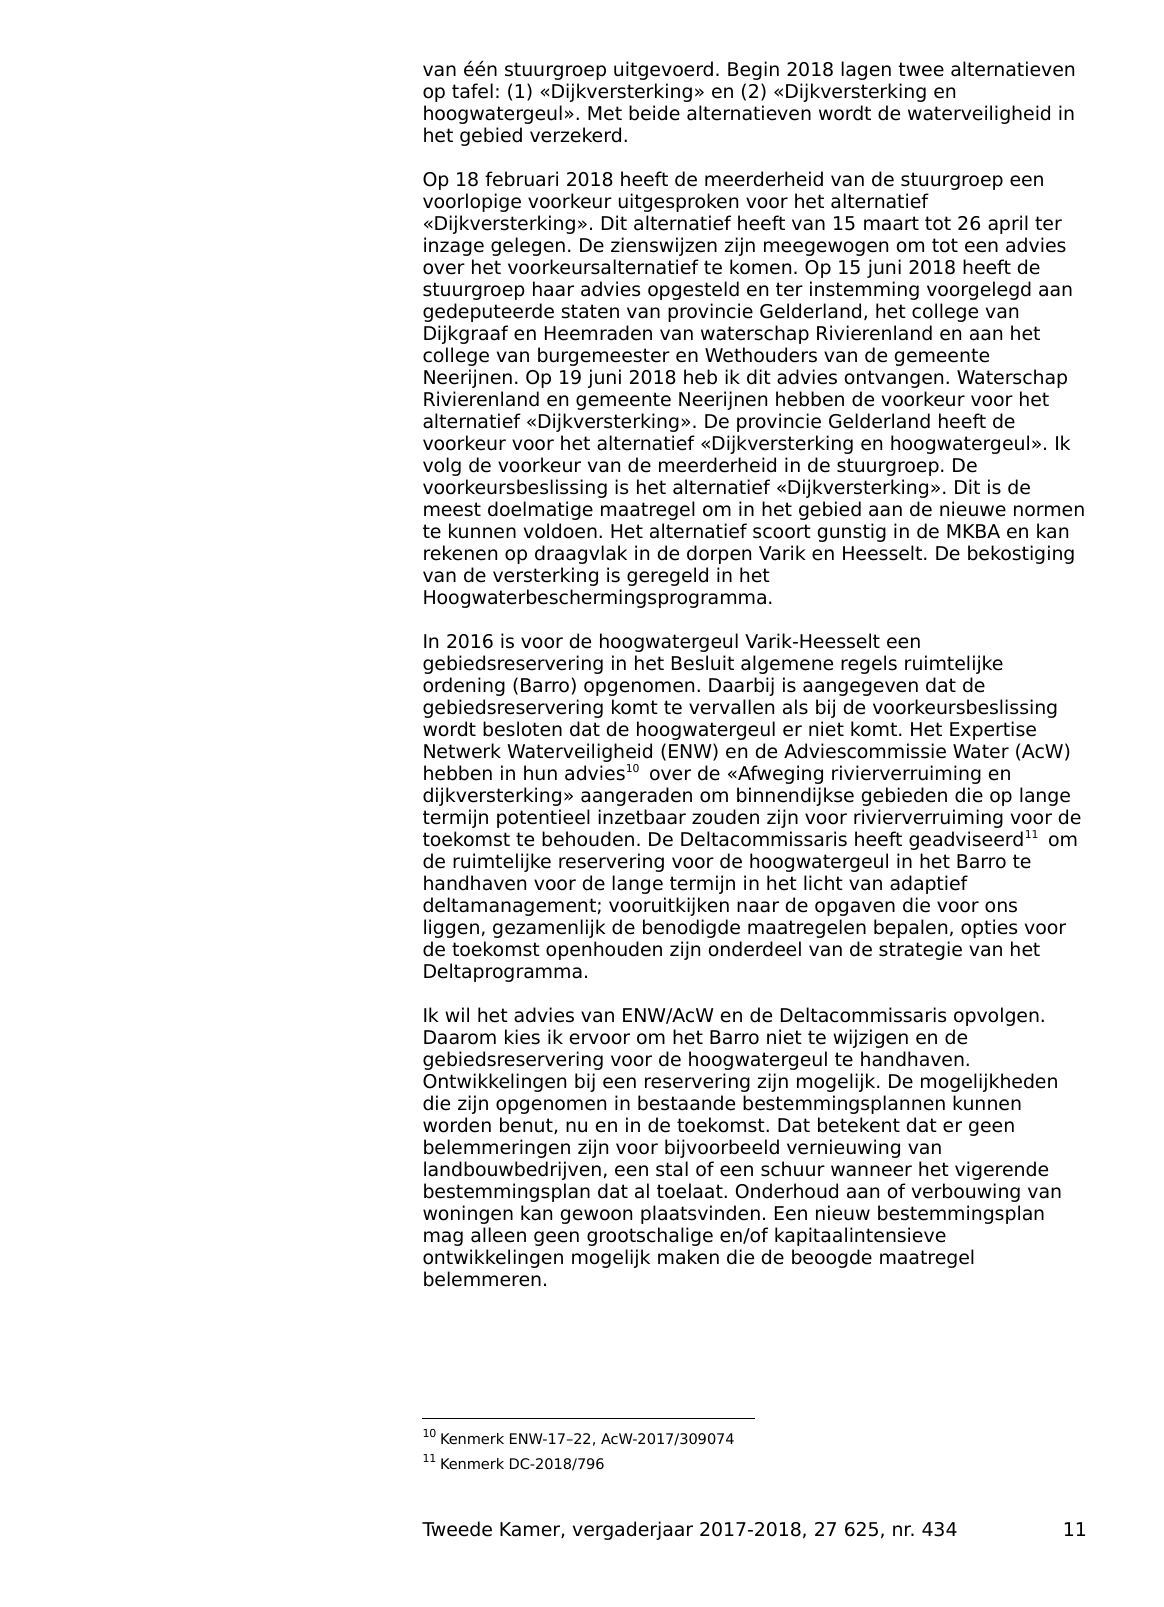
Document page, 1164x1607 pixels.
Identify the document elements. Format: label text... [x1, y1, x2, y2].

text Kenmerk DC-2018/796 [422, 1452, 1087, 1474]
text In 2016 is voor de hoogwatergeul Varik-Heesselt een gebiedsreservering in het Besluit algemene regels ruimtelijke ordening (Barro) opgenomen. Daarbij is aangegeven dat de gebiedsreservering komt te vervallen als bij de voorkeursbeslissing wordt besloten dat de hoogwatergeul er niet komt. Het Expertise Netwerk Waterveiligheid (ENW) en de Adviescommissie Water (AcW) hebben in hun advies over de «Afweging rivierverruiming en dijkversterking» aangeraden om binnendijkse gebieden die op lange termijn potentieel inzetbaar zouden zijn voor rivierverruiming voor de toekomst te behouden. De Deltacommissaris heeft geadviseerd om de ruimtelijke reservering voor de hoogwatergeul in het Barro te handhaven voor de lange termijn in het licht van adaptief deltamanagement; vooruitkijken naar de opgaven die voor ons liggen, gezamenlijk de benodigde maatregelen bepalen, opties voor de toekomst openhouden zijn onderdeel van de strategie van het Deltaprogramma. [422, 631, 1087, 983]
text Op 18 februari 2018 heeft de meerderheid van de stuurgroep een voorlopige voorkeur uitgesproken voor het alternatief «Dijkversterking». Dit alternatief heeft van 15 maart tot 26 april ter inzage gelegen. De zienswijzen zijn meegewogen om tot een advies over het voorkeursalternatief te komen. Op 15 juni 2018 heeft de stuurgroep haar advies opgesteld en ter instemming voorgelegd aan gedeputeerde staten van provincie Gelderland, het college van Dijkgraaf en Heemraden van waterschap Rivierenland en aan het college van burgemeester en Wethouders van de gemeente Neerijnen. Op 19 juni 2018 heb ik dit advies ontvangen. Waterschap Rivierenland en gemeente Neerijnen hebben de voorkeur voor het alternatief «Dijkversterking». De provincie Gelderland heeft de voorkeur voor het alternatief «Dijkversterking en hoogwatergeul». Ik volg de voorkeur van de meerderheid in de stuurgroep. De voorkeursbeslissing is het alternatief «Dijkversterking». Dit is de meest doelmatige maatregel om in het gebied aan de nieuwe normen te kunnen voldoen. Het alternatief scoort gunstig in de MKBA en kan rekenen op draagvlak in de dorpen Varik en Heesselt. De bekostiging van de versterking is geregeld in het Hoogwaterbeschermingsprogramma. [422, 169, 1087, 609]
text Ik wil het advies van ENW/AcW en de Deltacommissaris opvolgen. Daarom kies ik ervoor om het Barro niet te wijzigen en de gebiedsreservering voor de hoogwatergeul te handhaven. Ontwikkelingen bij een reservering zijn mogelijk. De mogelijkheden die zijn opgenomen in bestaande bestemmingsplannen kunnen worden benut, nu en in de toekomst. Dat betekent dat er geen belemmeringen zijn voor bijvoorbeeld vernieuwing van landbouwbedrijven, een stal of een schuur wanneer het vigerende bestemmingsplan dat al toelaat. Onderhoud aan of verbouwing van woningen kan gewoon plaatsvinden. Een nieuw bestemmingsplan mag alleen geen grootschalige en/of kapitaalintensieve ontwikkelingen mogelijk maken die de beoogde maatregel belemmeren. [422, 1005, 1087, 1291]
text Kenmerk ENW-17–22, AcW-2017/309074 [422, 1427, 1087, 1449]
text van één stuurgroep uitgevoerd. Begin 2018 lagen twee alternatieven op tafel: (1) «Dijkversterking» en (2) «Dijkversterking en hoogwatergeul». Met beide alternatieven wordt de waterveiligheid in het gebied verzekerd. [422, 59, 1087, 147]
